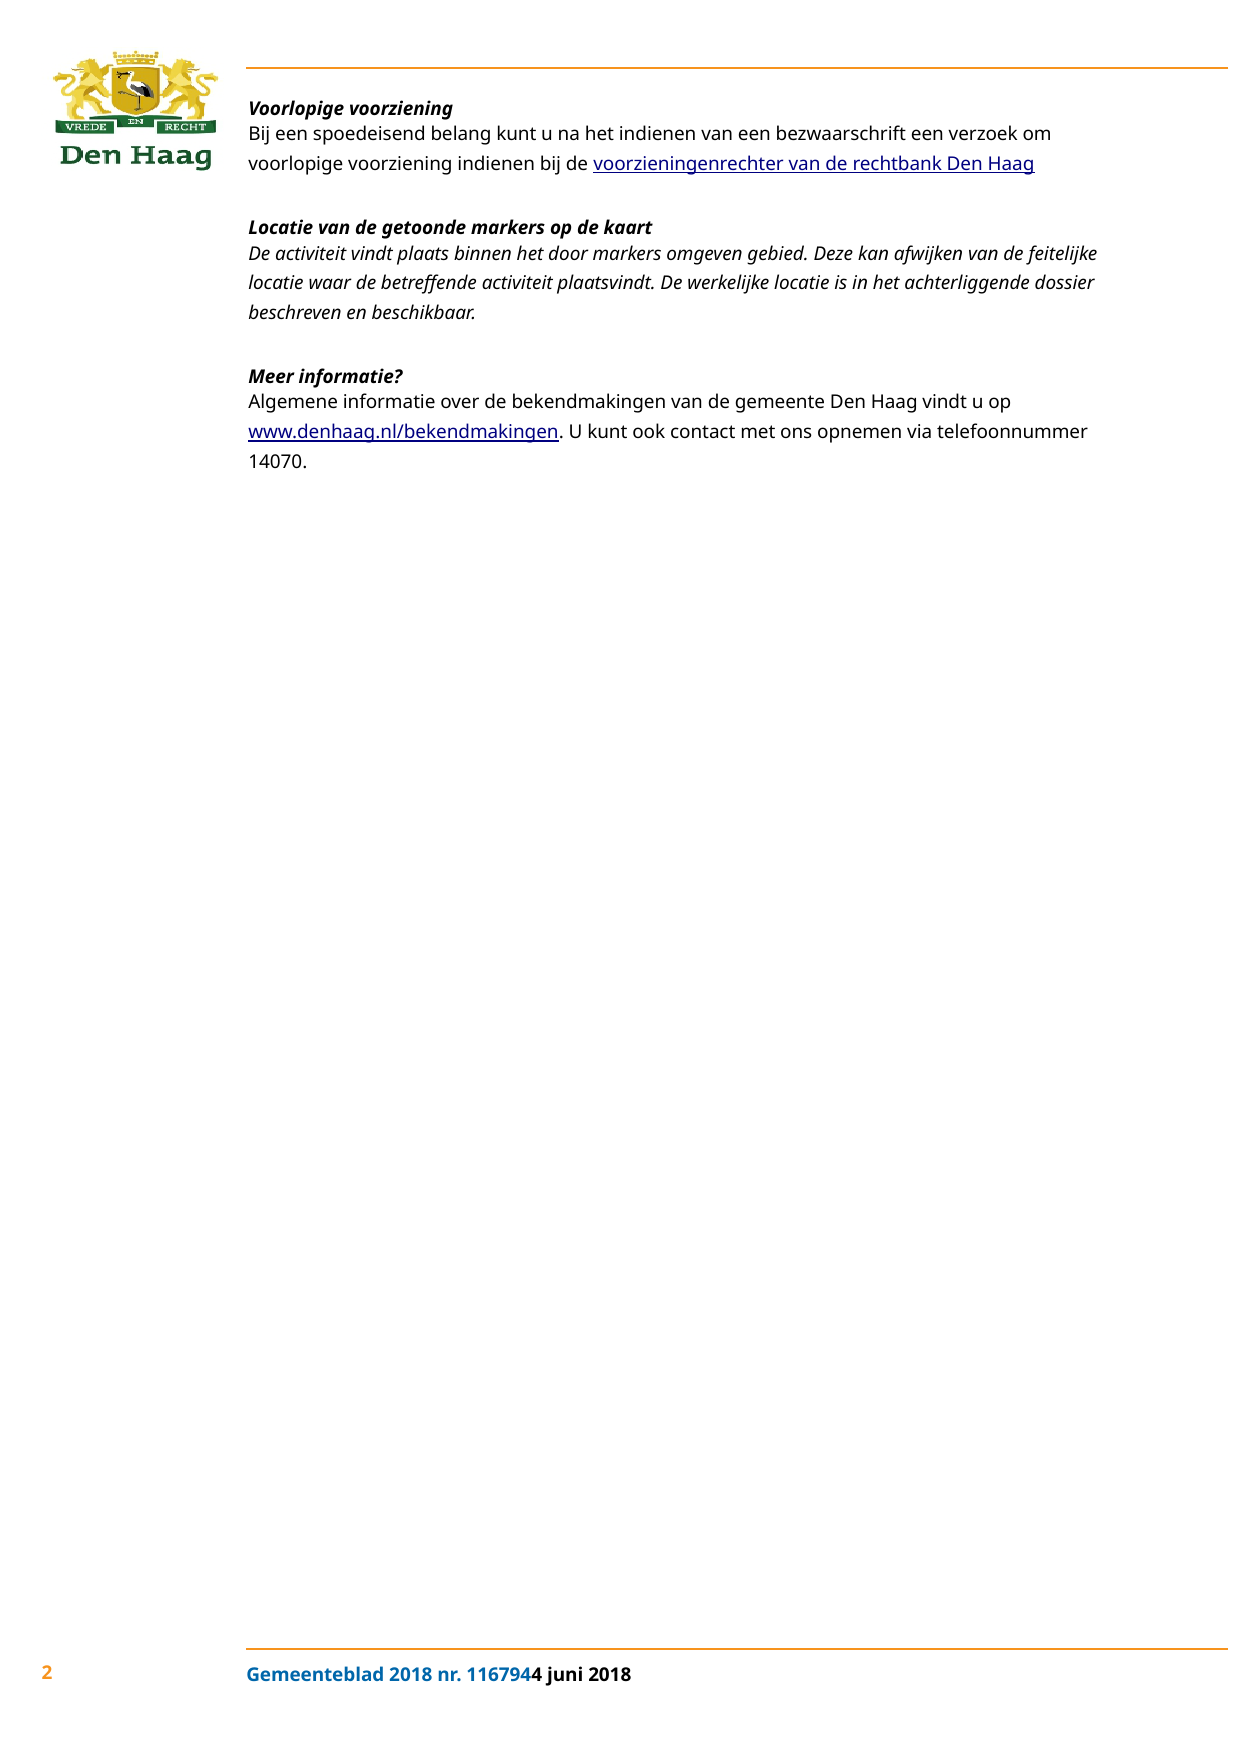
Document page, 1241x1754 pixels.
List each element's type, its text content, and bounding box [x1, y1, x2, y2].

text Locatie van de getoonde markers op de kaart [248, 214, 1152, 240]
text Bij een spoedeisend belang kunt u na het indienen van een bezwaarschrift een verzoek om voorlopige voorziening indienen bij de voorzieningenrechter van de rechtbank Den Haag [248, 121, 1152, 176]
text Voorlopige voorziening [248, 95, 1152, 121]
text Meer informatie? [248, 363, 1152, 389]
text Algemene informatie over de bekendmakingen van de gemeente Den Haag vindt u op www.denhaag.nl/bekendmakingen. U kunt ook contact met ons opnemen via telefoonnummer 14070. [248, 389, 1152, 473]
text De activiteit vindt plaats binnen het door markers omgeven gebied. Deze kan afwijken van de feitelijke locatie waar de betreffende activiteit plaatsvindt. De werkelijke locatie is in het achterliggende dossier beschreven en beschikbaar. [248, 240, 1152, 325]
picture [41, 47, 231, 172]
